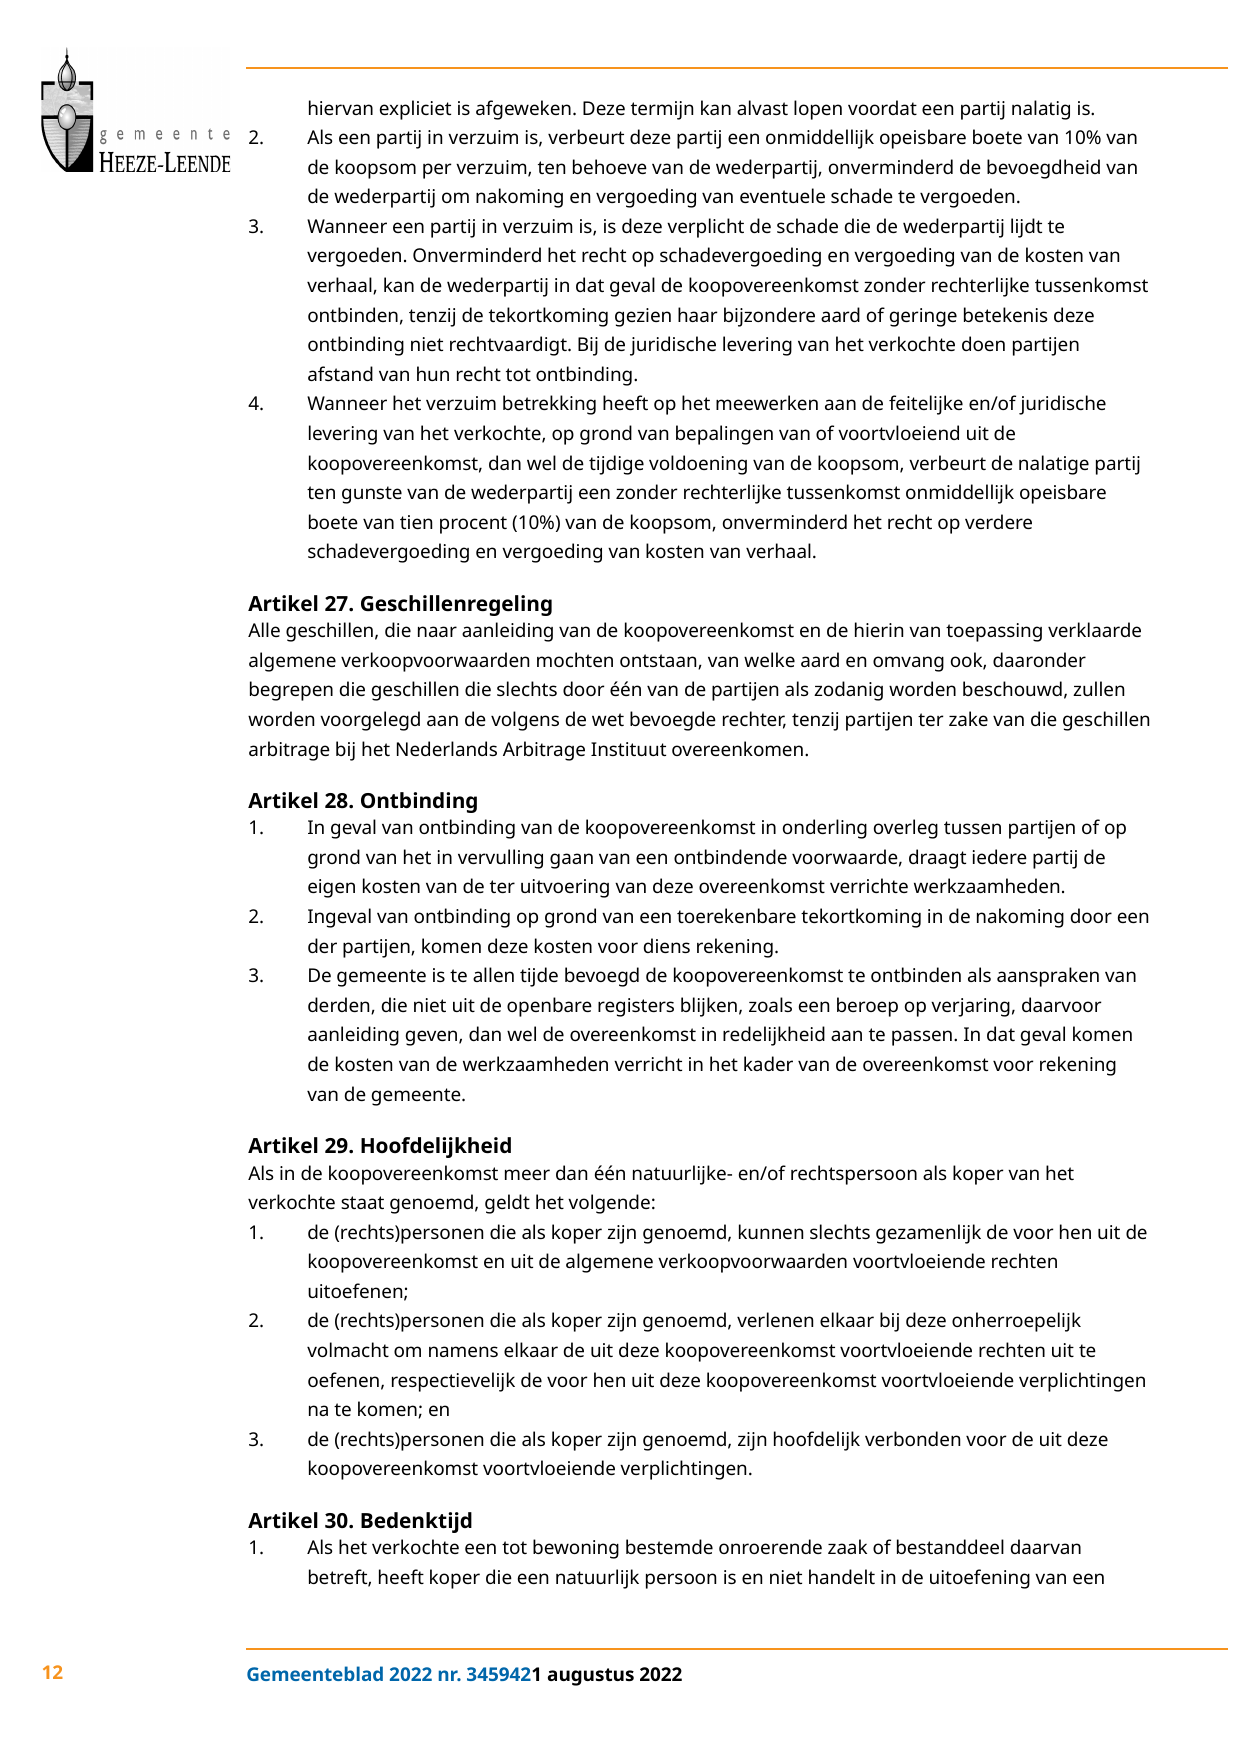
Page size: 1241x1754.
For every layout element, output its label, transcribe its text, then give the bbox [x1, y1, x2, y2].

text Artikel 30. Bedenktijd [248, 1506, 1152, 1534]
list Wanneer een partij in verzuim is, is deze verplicht de schade die de wederpartij lijdt te vergoeden. Onverminderd het recht op schadevergoeding en vergoeding van de kosten van verhaal, kan de wederpartij in dat geval de koopovereenkomst zonder rechterlijke tussenkomst ontbinden, tenzij de tekortkoming gezien haar bijzondere aard of geringe betekenis deze ontbinding niet rechtvaardigt. Bij de juridische levering van het verkochte doen partijen afstand van hun recht tot ontbinding. [248, 213, 1152, 387]
text Artikel 29. Hoofdelijkheid [248, 1131, 1152, 1160]
text Als in de koopovereenkomst meer dan één natuurlijke- en/of rechtspersoon als koper van het verkochte staat genoemd, geldt het volgende: [248, 1160, 1152, 1215]
list In geval van ontbinding van de koopovereenkomst in onderling overleg tussen partijen of op grond van het in vervulling gaan van een ontbindende voorwaarde, draagt iedere partij de eigen kosten van de ter uitvoering van deze overeenkomst verrichte werkzaamheden. [248, 814, 1152, 899]
text Alle geschillen, die naar aanleiding van de koopovereenkomst en de hierin van toepassing verklaarde algemene verkoopvoorwaarden mochten ontstaan, van welke aard en omvang ook, daaronder begrepen die geschillen die slechts door één van de partijen als zodanig worden beschouwd, zullen worden voorgelegd aan de volgens de wet bevoegde rechter, tenzij partijen ter zake van die geschillen arbitrage bij het Nederlands Arbitrage Instituut overeenkomen. [248, 617, 1152, 761]
list hiervan expliciet is afgeweken. Deze termijn kan alvast lopen voordat een partij nalatig is. [248, 95, 1152, 121]
list Wanneer het verzuim betrekking heeft op het meewerken aan de feitelijke en/of juridische levering van het verkochte, op grond van bepalingen van of voortvloeiend uit de koopovereenkomst, dan wel de tijdige voldoening van de koopsom, verbeurt de nalatige partij ten gunste van de wederpartij een zonder rechterlijke tussenkomst onmiddellijk opeisbare boete van tien procent (10%) van de koopsom, onverminderd het recht op verdere schadevergoeding en vergoeding van kosten van verhaal. [248, 391, 1152, 564]
list de (rechts)personen die als koper zijn genoemd, kunnen slechts gezamenlijk de voor hen uit de koopovereenkomst en uit de algemene verkoopvoorwaarden voortvloeiende rechten uitoefenen; [248, 1219, 1152, 1304]
list De gemeente is te allen tijde bevoegd de koopovereenkomst te ontbinden als aanspraken van derden, die niet uit de openbare registers blijken, zoals een beroep op verjaring, daarvoor aanleiding geven, dan wel de overeenkomst in redelijkheid aan te passen. In dat geval komen de kosten van de werkzaamheden verricht in het kader van de overeenkomst voor rekening van de gemeente. [248, 962, 1152, 1107]
list de (rechts)personen die als koper zijn genoemd, zijn hoofdelijk verbonden voor de uit deze koopovereenkomst voortvloeiende verplichtingen. [248, 1426, 1152, 1481]
list Als een partij in verzuim is, verbeurt deze partij een onmiddellijk opeisbare boete van 10% van de koopsom per verzuim, ten behoeve van de wederpartij, onverminderd de bevoegdheid van de wederpartij om nakoming en vergoeding van eventuele schade te vergoeden. [248, 124, 1152, 209]
text Artikel 27. Geschillenregeling [248, 589, 1152, 617]
list de (rechts)personen die als koper zijn genoemd, verlenen elkaar bij deze onherroepelijk volmacht om namens elkaar de uit deze koopovereenkomst voortvloeiende rechten uit te oefenen, respectievelijk de voor hen uit deze koopovereenkomst voortvloeiende verplichtingen na te komen; en [248, 1308, 1152, 1422]
picture [41, 47, 231, 172]
list Als het verkochte een tot bewoning bestemde onroerende zaak of bestanddeel daarvan betreft, heeft koper die een natuurlijk persoon is en niet handelt in de uitoefening van een [248, 1534, 1152, 1590]
text Artikel 28. Ontbinding [248, 786, 1152, 814]
list Ingeval van ontbinding op grond van een toerekenbare tekortkoming in de nakoming door een der partijen, komen deze kosten voor diens rekening. [248, 903, 1152, 959]
